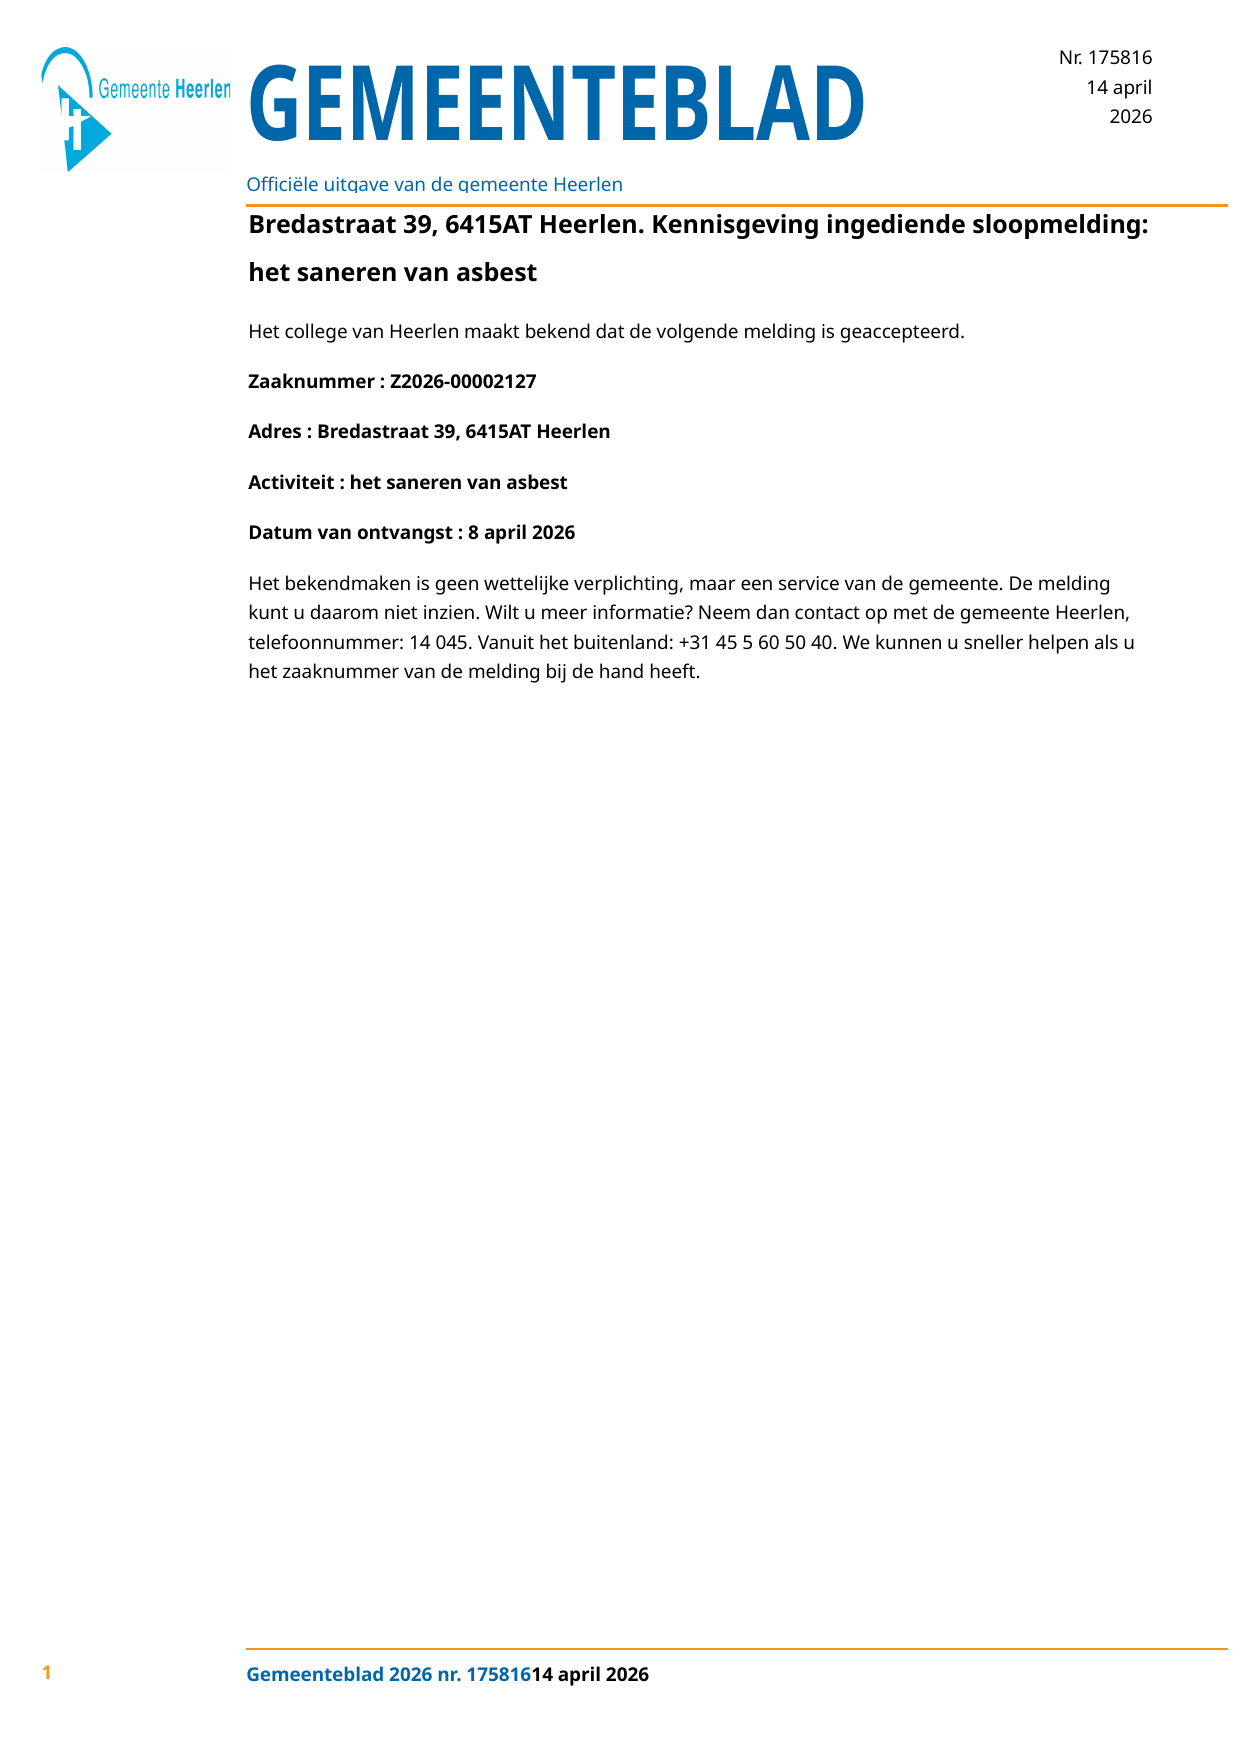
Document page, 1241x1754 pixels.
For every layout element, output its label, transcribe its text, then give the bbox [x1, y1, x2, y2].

picture [41, 47, 231, 172]
text Bredastraat 39, 6415AT Heerlen. Kennisgeving ingediende sloopmelding: het saneren van asbest [248, 207, 1152, 288]
text Datum van ontvangst : 8 april 2026 [248, 519, 1152, 545]
picture [41, 47, 59, 70]
text Het college van Heerlen maakt bekend dat de volgende melding is geaccepteerd. [248, 318, 1152, 344]
text Activiteit : het saneren van asbest [248, 469, 1152, 495]
text Het bekendmaken is geen wettelijke verplichting, maar een service van de gemeente. De melding kunt u daarom niet inzien. Wilt u meer informatie? Neem dan contact op met de gemeente Heerlen, telefoonnummer: 14 045. Vanuit het buitenland: +31 45 5 60 50 40. We kunnen u sneller helpen als u het zaaknummer van de melding bij de hand heeft. [248, 570, 1152, 684]
text Adres : Bredastraat 39, 6415AT Heerlen [248, 419, 1152, 444]
text Zaaknummer : Z2026-00002127 [248, 368, 1152, 394]
